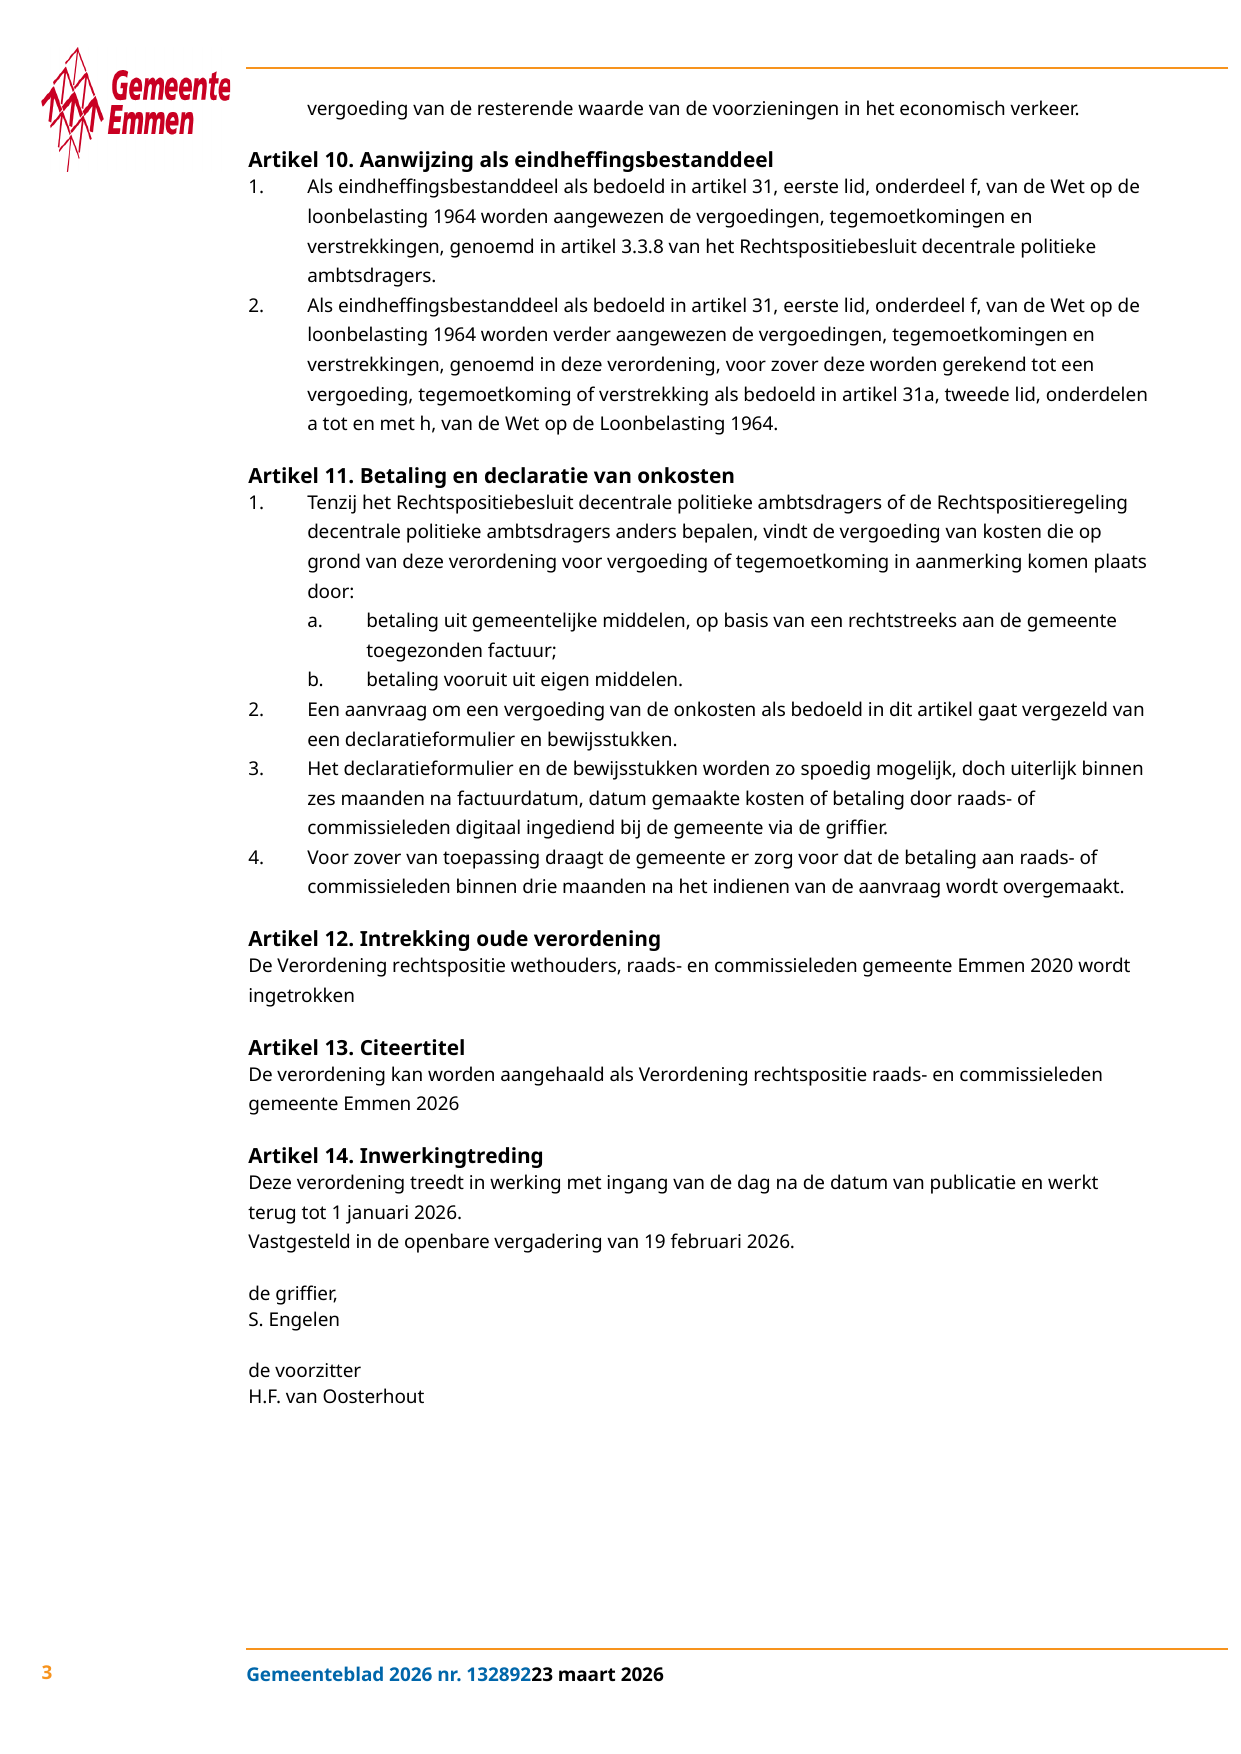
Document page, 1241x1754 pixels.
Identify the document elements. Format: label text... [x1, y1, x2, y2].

list betaling uit gemeentelijke middelen, op basis van een rechtstreeks aan de gemeente toegezonden factuur; [307, 607, 1152, 663]
text de voorzitter [248, 1357, 1152, 1383]
list Een aanvraag om een vergoeding van de onkosten als bedoeld in dit artikel gaat vergezeld van een declaratieformulier en bewijsstukken. [248, 696, 1152, 752]
text H.F. van Oosterhout [248, 1383, 1152, 1409]
text S. Engelen [248, 1306, 1152, 1332]
list Als eindheffingsbestanddeel als bedoeld in artikel 31, eerste lid, onderdeel f, van de Wet op de loonbelasting 1964 worden verder aangewezen de vergoedingen, tegemoetkomingen en verstrekkingen, genoemd in deze verordening, voor zover deze worden gerekend tot een vergoeding, tegemoetkoming of verstrekking als bedoeld in artikel 31a, tweede lid, onderdelen a tot en met h, van de Wet op de Loonbelasting 1964. [248, 292, 1152, 436]
text de griffier, [248, 1280, 1152, 1306]
text Artikel 14. Inwerkingtreding [248, 1141, 1152, 1169]
list vergoeding van de resterende waarde van de voorzieningen in het economisch verkeer. [248, 95, 1152, 121]
text Artikel 13. Citeertitel [248, 1033, 1152, 1061]
picture [41, 47, 231, 172]
text Deze verordening treedt in werking met ingang van de dag na de datum van publicatie en werkt terug tot 1 januari 2026. [248, 1169, 1152, 1225]
text De verordening kan worden aangehaald als Verordening rechtspositie raads- en commissieleden gemeente Emmen 2026 [248, 1061, 1152, 1116]
list betaling vooruit uit eigen middelen. [307, 667, 1152, 692]
list Voor zover van toepassing draagt de gemeente er zorg voor dat de betaling aan raads- of commissieleden binnen drie maanden na het indienen van de aanvraag wordt overgemaakt. [248, 844, 1152, 899]
text Artikel 10. Aanwijzing als eindheffingsbestanddeel [248, 145, 1152, 174]
text Artikel 12. Intrekking oude verordening [248, 924, 1152, 953]
text De Verordening rechtspositie wethouders, raads- en commissieleden gemeente Emmen 2020 wordt ingetrokken [248, 953, 1152, 1008]
list Als eindheffingsbestanddeel als bedoeld in artikel 31, eerste lid, onderdeel f, van de Wet op de loonbelasting 1964 worden aangewezen de vergoedingen, tegemoetkomingen en verstrekkingen, genoemd in artikel 3.3.8 van het Rechtspositiebesluit decentrale politieke ambtsdragers. [248, 174, 1152, 288]
text Artikel 11. Betaling en declaratie van onkosten [248, 461, 1152, 489]
list Tenzij het Rechtspositiebesluit decentrale politieke ambtsdragers of de Rechtspositieregeling decentrale politieke ambtsdragers anders bepalen, vindt de vergoeding van kosten die op grond van deze verordening voor vergoeding of tegemoetkoming in aanmerking komen plaats door: [248, 489, 1152, 604]
list Het declaratieformulier en de bewijsstukken worden zo spoedig mogelijk, doch uiterlijk binnen zes maanden na factuurdatum, datum gemaakte kosten of betaling door raads- of commissieleden digitaal ingediend bij de gemeente via de griffier. [248, 755, 1152, 840]
text Vastgesteld in de openbare vergadering van 19 februari 2026. [248, 1229, 1152, 1254]
